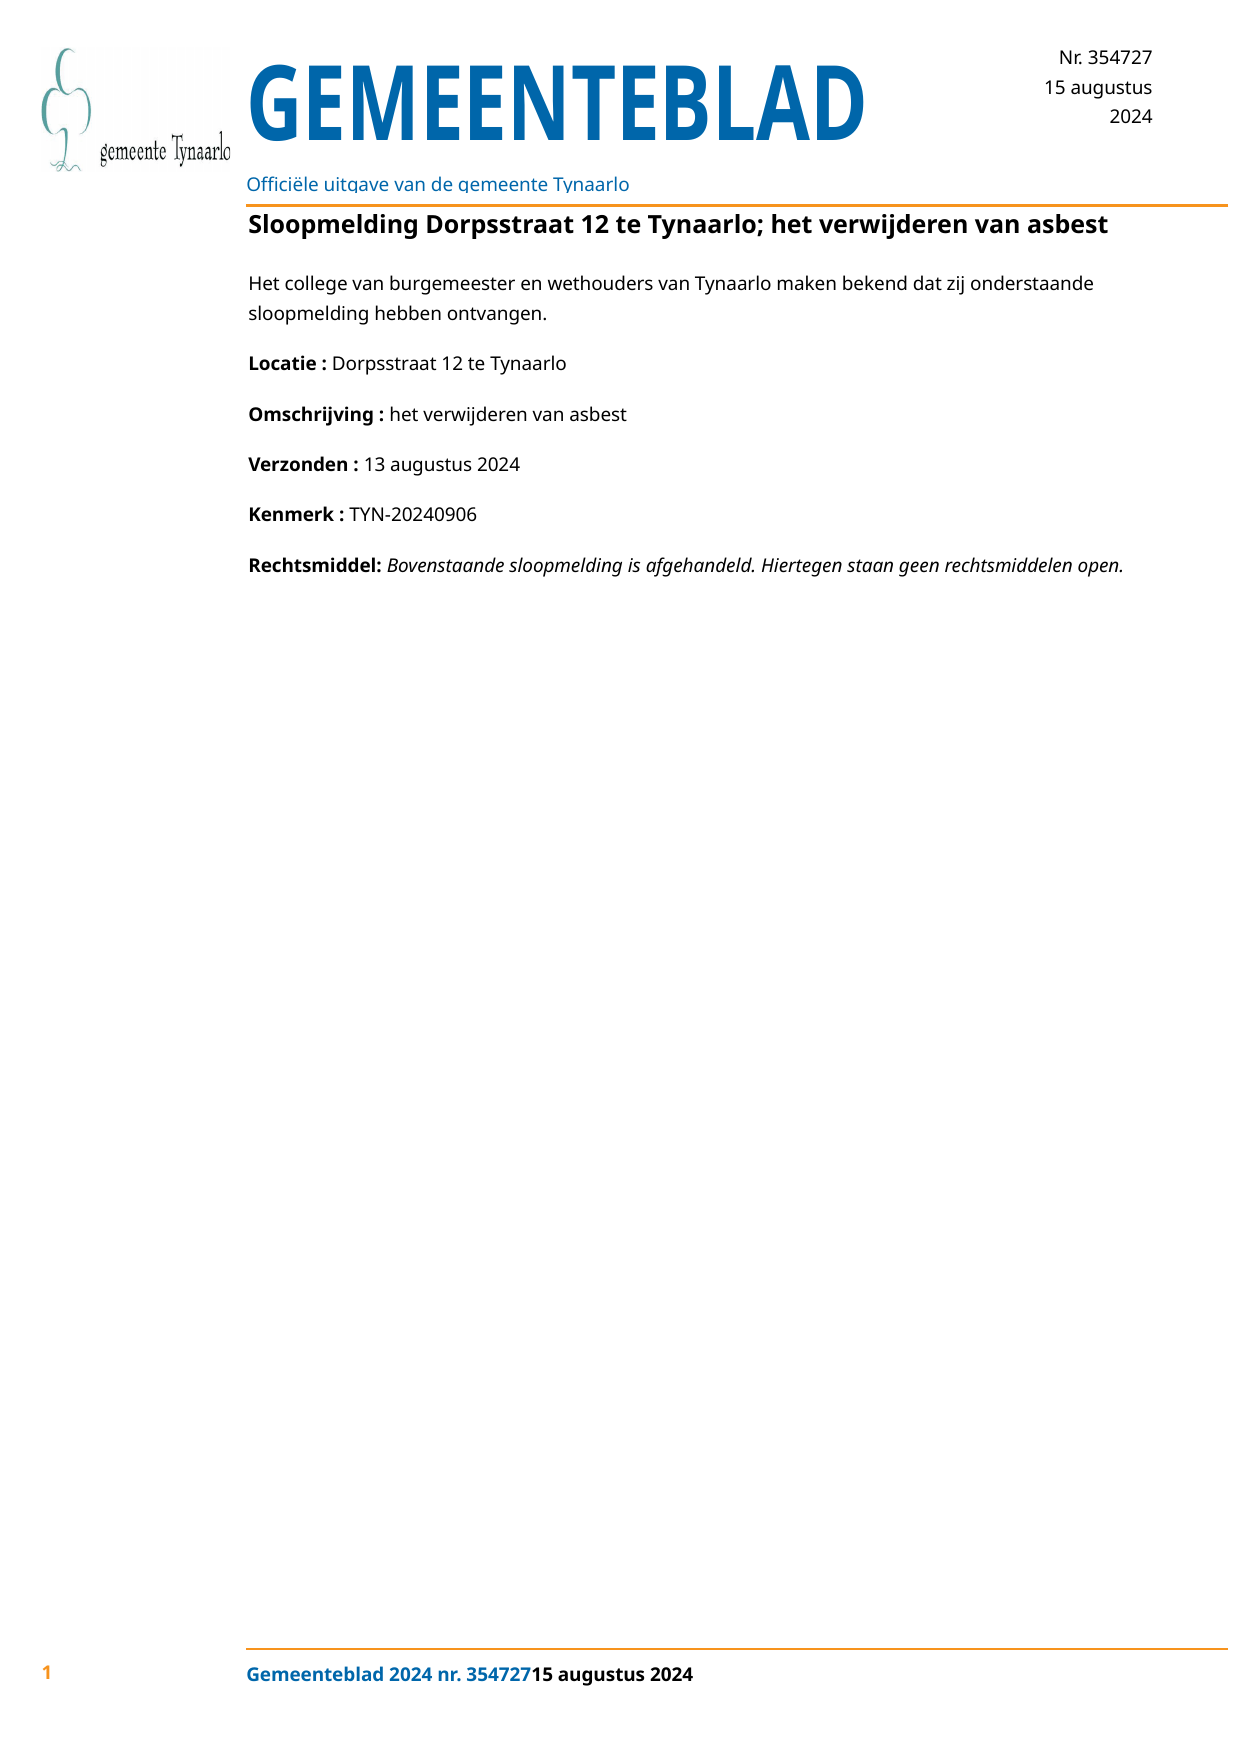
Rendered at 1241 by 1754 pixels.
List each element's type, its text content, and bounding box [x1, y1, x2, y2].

text Het college van burgemeester en wethouders van Tynaarlo maken bekend dat zij onderstaande sloopmelding hebben ontvangen. [248, 270, 1152, 326]
text Sloopmelding Dorpsstraat 12 te Tynaarlo; het verwijderen van asbest [248, 207, 1152, 241]
text Verzonden : 13 augustus 2024 [248, 451, 1152, 477]
picture [41, 47, 231, 172]
text Rechtsmiddel: Bovenstaande sloopmelding is afgehandeld. Hiertegen staan geen rechtsmiddelen open. [248, 552, 1152, 578]
text Omschrijving : het verwijderen van asbest [248, 401, 1152, 426]
text Locatie : Dorpsstraat 12 te Tynaarlo [248, 350, 1152, 376]
text Kenmerk : TYN-20240906 [248, 502, 1152, 527]
